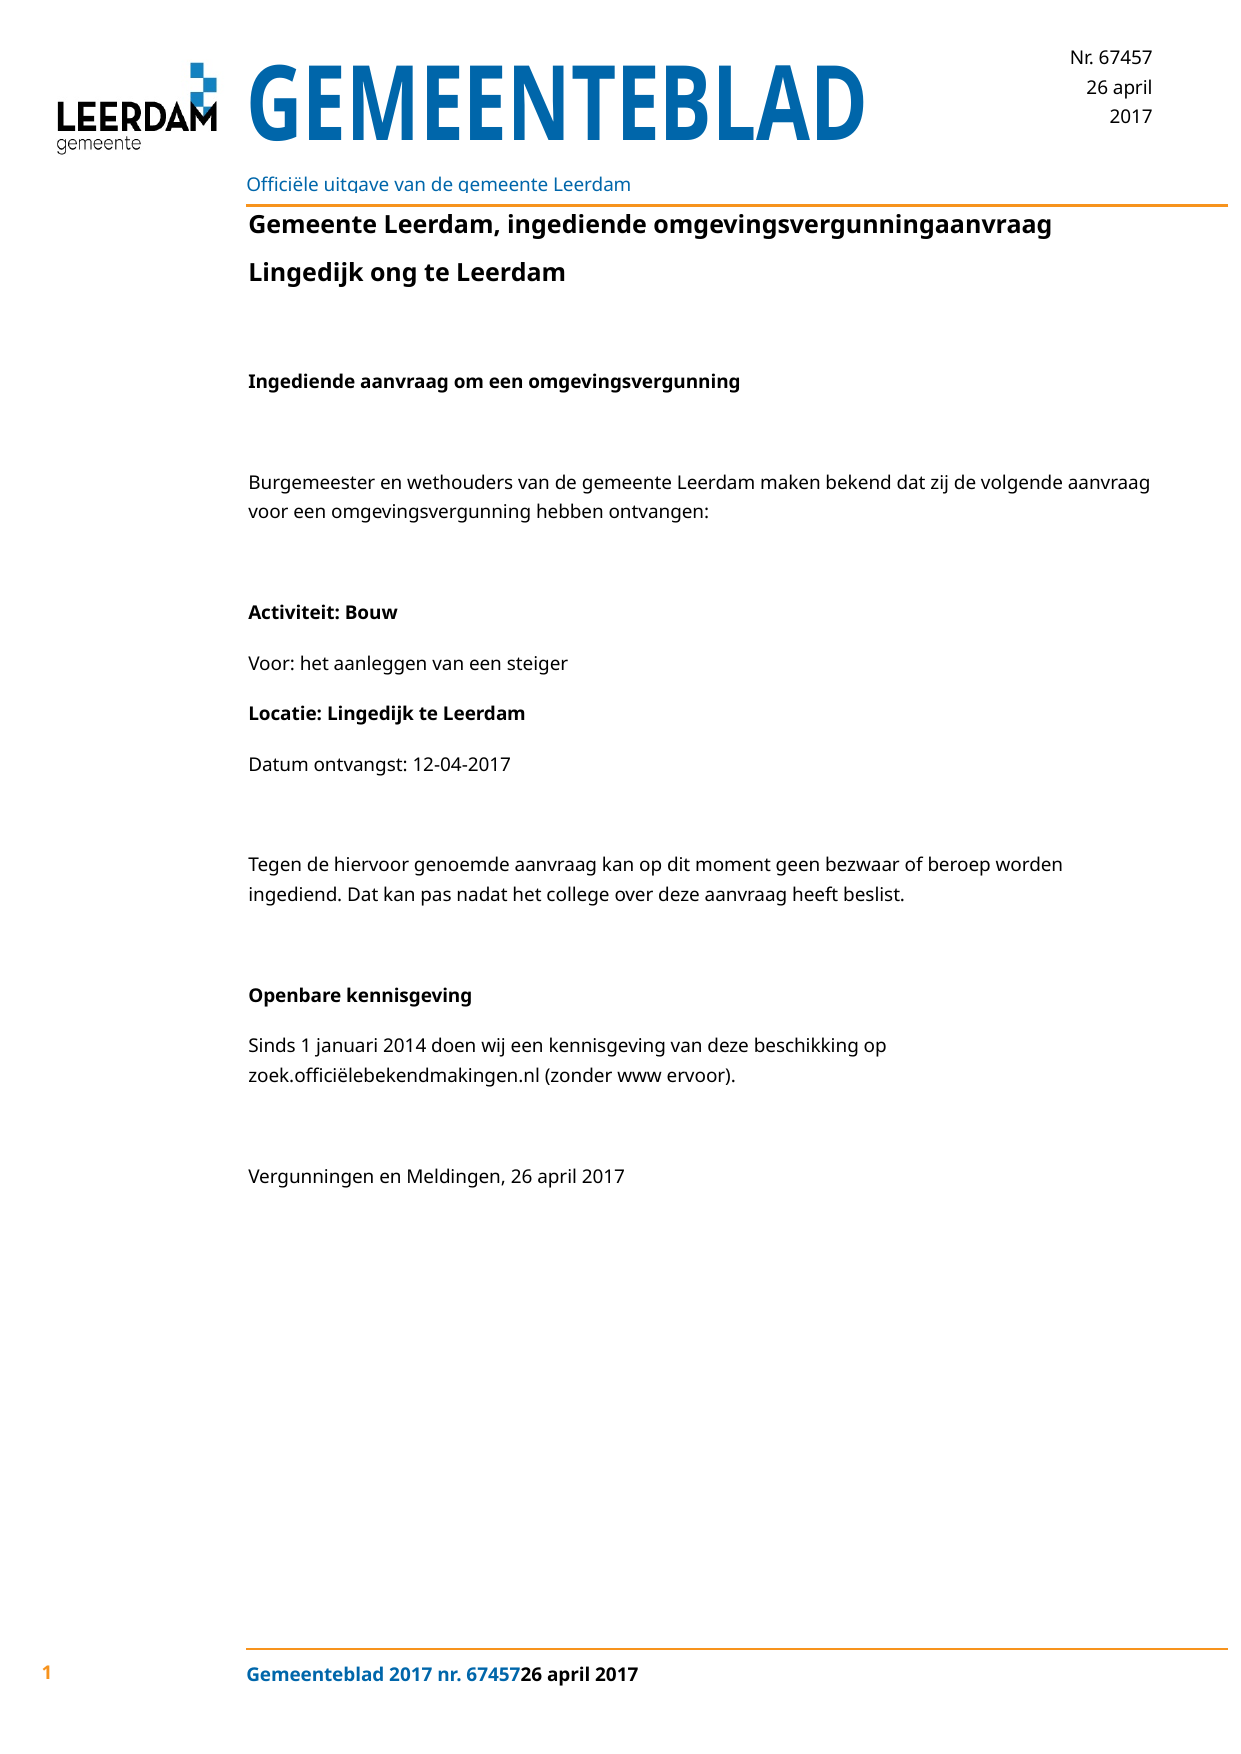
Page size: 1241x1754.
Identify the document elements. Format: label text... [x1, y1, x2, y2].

text Ingediende aanvraag om een omgevingsvergunning [248, 368, 1152, 394]
text Activiteit: Bouw [248, 599, 1152, 625]
text Datum ontvangst: 12-04-2017 [248, 751, 1152, 777]
picture [41, 47, 231, 172]
text Gemeente Leerdam, ingediende omgevingsvergunningaanvraag Lingedijk ong te Leerdam [248, 207, 1152, 288]
text Burgemeester en wethouders van de gemeente Leerdam maken bekend dat zij de volgende aanvraag voor een omgevingsvergunning hebben ontvangen: [248, 469, 1152, 524]
text Tegen de hiervoor genoemde aanvraag kan op dit moment geen bezwaar of beroep worden ingediend. Dat kan pas nadat het college over deze aanvraag heeft beslist. [248, 852, 1152, 907]
text Voor: het aanleggen van een steiger [248, 650, 1152, 676]
text Openbare kennisgeving [248, 982, 1152, 1008]
text Sinds 1 januari 2014 doen wij een kennisgeving van deze beschikking op zoek.officiëlebekendmakingen.nl (zonder www ervoor). [248, 1032, 1152, 1088]
text Locatie: Lingedijk te Leerdam [248, 700, 1152, 726]
text Vergunningen en Meldingen, 26 april 2017 [248, 1163, 1152, 1189]
